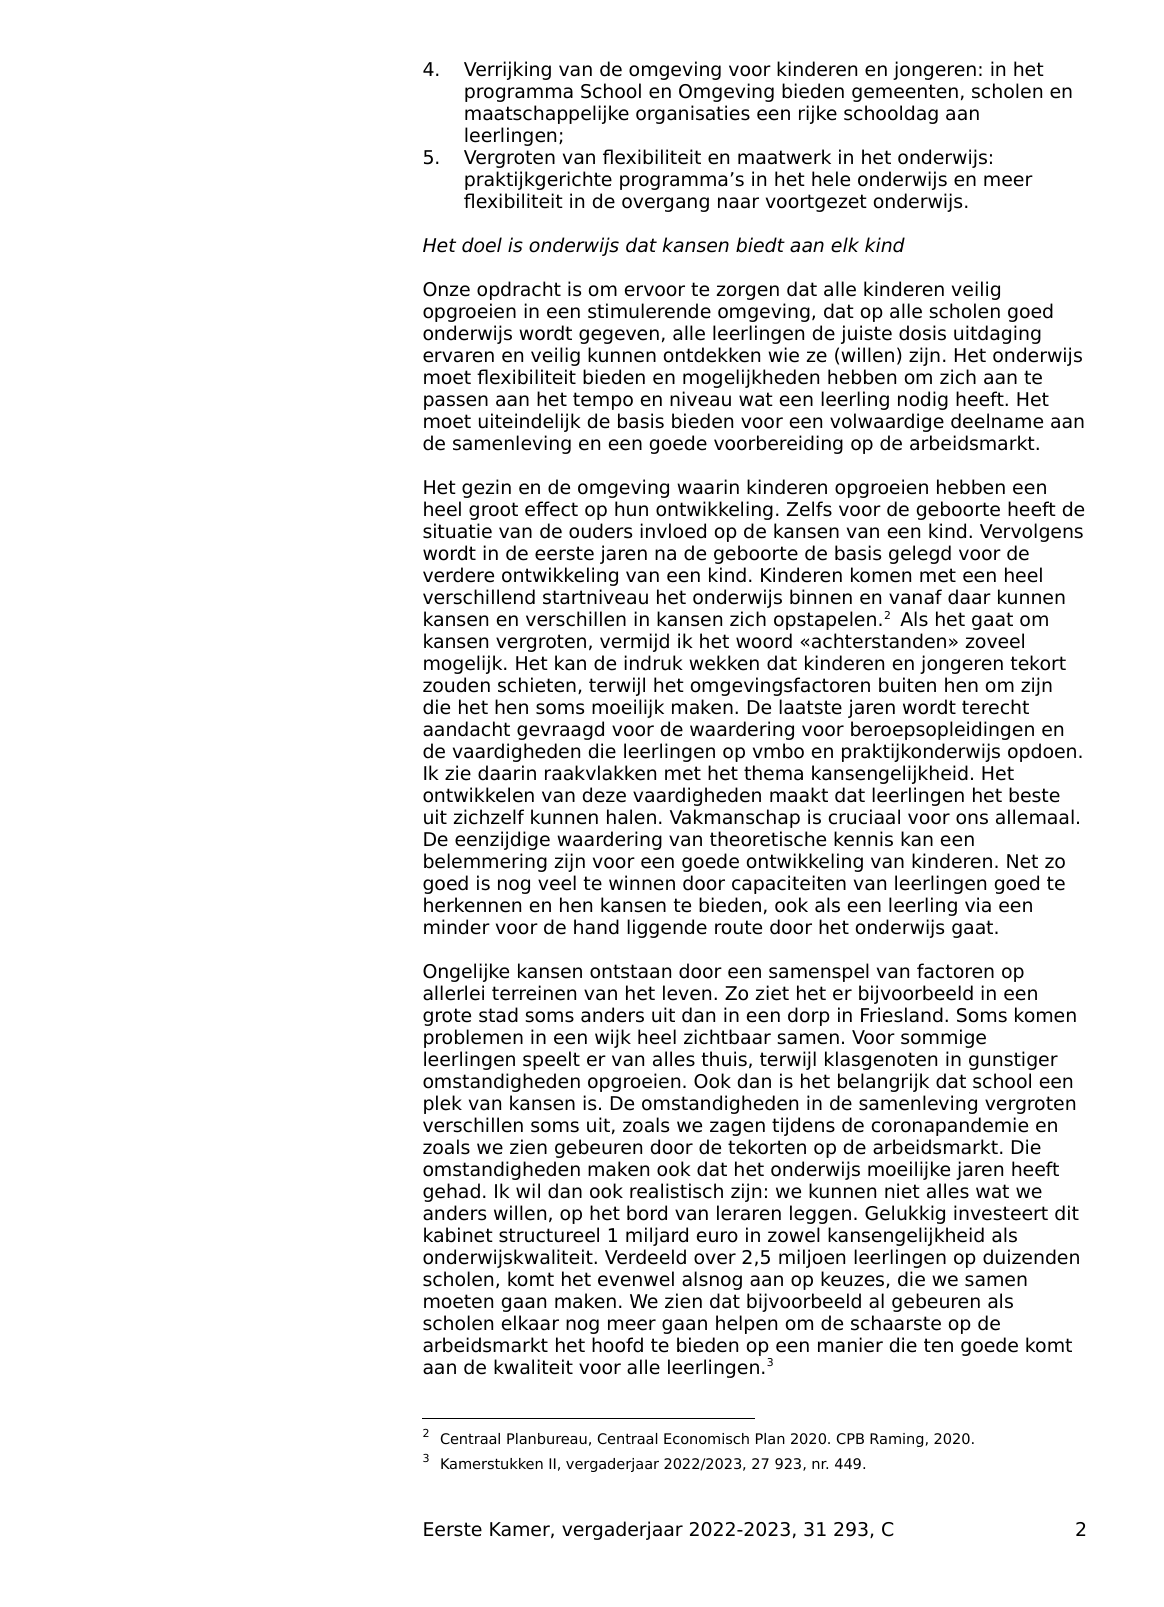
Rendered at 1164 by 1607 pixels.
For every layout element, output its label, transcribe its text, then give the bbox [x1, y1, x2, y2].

text Centraal Planbureau, Centraal Economisch Plan 2020. CPB Raming, 2020. [422, 1427, 1087, 1449]
text 4. Verrijking van de omgeving voor kinderen en jongeren: in het programma School en Omgeving bieden gemeenten, scholen en maatschappelijke organisaties een rijke schooldag aan leerlingen; [422, 59, 1087, 147]
subtitle Het doel is onderwijs dat kansen biedt aan elk kind [422, 235, 1087, 257]
text Ongelijke kansen ontstaan door een samenspel van factoren op allerlei terreinen van het leven. Zo ziet het er bijvoorbeeld in een grote stad soms anders uit dan in een dorp in Friesland. Soms komen problemen in een wijk heel zichtbaar samen. Voor sommige leerlingen speelt er van alles thuis, terwijl klasgenoten in gunstiger omstandigheden opgroeien. Ook dan is het belangrijk dat school een plek van kansen is. De omstandigheden in de samenleving vergroten verschillen soms uit, zoals we zagen tijdens de coronapandemie en zoals we zien gebeuren door de tekorten op de arbeidsmarkt. Die omstandigheden maken ook dat het onderwijs moeilijke jaren heeft gehad. Ik wil dan ook realistisch zijn: we kunnen niet alles wat we anders willen, op het bord van leraren leggen. Gelukkig investeert dit kabinet structureel 1 miljard euro in zowel kansengelijkheid als onderwijskwaliteit. Verdeeld over 2,5 miljoen leerlingen op duizenden scholen, komt het evenwel alsnog aan op keuzes, die we samen moeten gaan maken. We zien dat bijvoorbeeld al gebeuren als scholen elkaar nog meer gaan helpen om de schaarste op de arbeidsmarkt het hoofd te bieden op een manier die ten goede komt aan de kwaliteit voor alle leerlingen. [422, 961, 1087, 1379]
text Kamerstukken II, vergaderjaar 2022/2023, 27 923, nr. 449. [422, 1452, 1087, 1474]
text Het gezin en de omgeving waarin kinderen opgroeien hebben een heel groot effect op hun ontwikkeling. Zelfs voor de geboorte heeft de situatie van de ouders invloed op de kansen van een kind. Vervolgens wordt in de eerste jaren na de geboorte de basis gelegd voor de verdere ontwikkeling van een kind. Kinderen komen met een heel verschillend startniveau het onderwijs binnen en vanaf daar kunnen kansen en verschillen in kansen zich opstapelen. Als het gaat om kansen vergroten, vermijd ik het woord «achterstanden» zoveel mogelijk. Het kan de indruk wekken dat kinderen en jongeren tekort zouden schieten, terwijl het omgevingsfactoren buiten hen om zijn die het hen soms moeilijk maken. De laatste jaren wordt terecht aandacht gevraagd voor de waardering voor beroepsopleidingen en de vaardigheden die leerlingen op vmbo en praktijkonderwijs opdoen. Ik zie daarin raakvlakken met het thema kansengelijkheid. Het ontwikkelen van deze vaardigheden maakt dat leerlingen het beste uit zichzelf kunnen halen. Vakmanschap is cruciaal voor ons allemaal. De eenzijdige waardering van theoretische kennis kan een belemmering zijn voor een goede ontwikkeling van kinderen. Net zo goed is nog veel te winnen door capaciteiten van leerlingen goed te herkennen en hen kansen te bieden, ook als een leerling via een minder voor de hand liggende route door het onderwijs gaat. [422, 477, 1087, 939]
text 5. Vergroten van flexibiliteit en maatwerk in het onderwijs: praktijkgerichte programma’s in het hele onderwijs en meer flexibiliteit in de overgang naar voortgezet onderwijs. [422, 147, 1087, 213]
text Onze opdracht is om ervoor te zorgen dat alle kinderen veilig opgroeien in een stimulerende omgeving, dat op alle scholen goed onderwijs wordt gegeven, alle leerlingen de juiste dosis uitdaging ervaren en veilig kunnen ontdekken wie ze (willen) zijn. Het onderwijs moet flexibiliteit bieden en mogelijkheden hebben om zich aan te passen aan het tempo en niveau wat een leerling nodig heeft. Het moet uiteindelijk de basis bieden voor een volwaardige deelname aan de samenleving en een goede voorbereiding op de arbeidsmarkt. [422, 279, 1087, 455]
